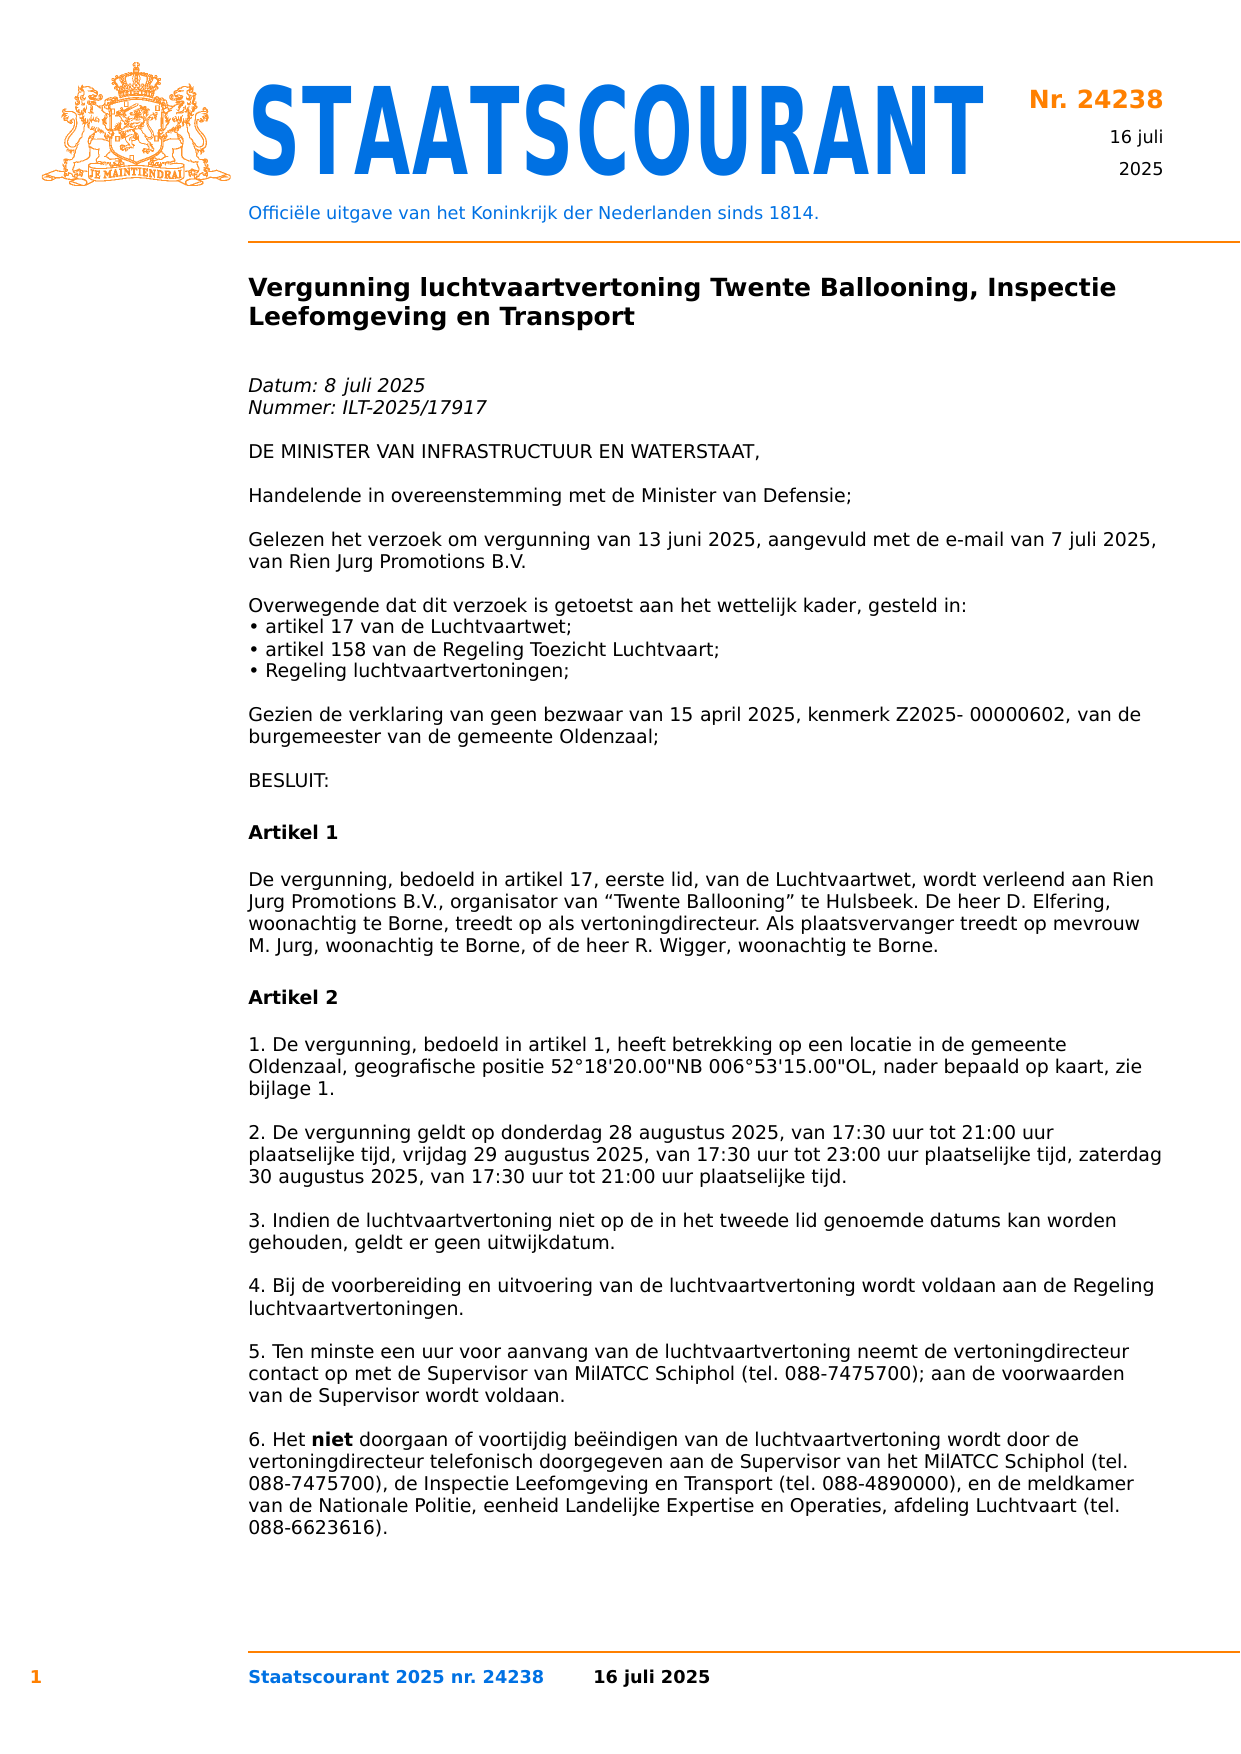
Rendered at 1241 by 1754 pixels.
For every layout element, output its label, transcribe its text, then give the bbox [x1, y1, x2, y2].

table_cell 2025 [998, 153, 1240, 203]
text BESLUIT: [248, 770, 1163, 792]
text Handelende in overeenstemming met de Minister van Defensie; [248, 485, 1163, 507]
text • artikel 17 van de Luchtvaartwet; [248, 616, 1163, 638]
picture [41, 62, 231, 186]
text • artikel 158 van de Regeling Toezicht Luchtvaart; [248, 638, 1163, 660]
text 2. De vergunning geldt op donderdag 28 augustus 2025, van 17:30 uur tot 21:00 uur plaatselijke tijd, vrijdag 29 augustus 2025, van 17:30 uur tot 23:00 uur plaatselijke tijd, zaterdag 30 augustus 2025, van 17:30 uur tot 21:00 uur plaatselijke tijd. [248, 1122, 1163, 1188]
text Gelezen het verzoek om vergunning van 13 juni 2025, aangevuld met de e-mail van 7 juli 2025, van Rien Jurg Promotions B.V. [248, 529, 1163, 573]
table_cell Officiële uitgave van het Koninkrijk der Nederlanden sinds 1814. [248, 203, 1240, 241]
table_header STAATSCOURANT [248, 62, 998, 203]
text Datum: 8 juli 2025 [248, 375, 1163, 397]
text De vergunning, bedoeld in artikel 17, eerste lid, van de Luchtvaartwet, wordt verleend aan Rien Jurg Promotions B.V., organisator van “Twente Ballooning” te Hulsbeek. De heer D. Elfering, woonachtig te Borne, treedt op als vertoningdirecteur. Als plaatsvervanger treedt op mevrouw M. Jurg, woonachtig te Borne, of de heer R. Wigger, woonachtig te Borne. [248, 869, 1163, 957]
text 3. Indien de luchtvaartvertoning niet op de in het tweede lid genoemde datums kan worden gehouden, geldt er geen uitwijkdatum. [248, 1209, 1163, 1253]
text 4. Bij de voorbereiding en uitvoering van de luchtvaartvertoning wordt voldaan aan de Regeling luchtvaartvertoningen. [248, 1275, 1163, 1319]
subtitle Artikel 1 [248, 822, 1163, 844]
text Overwegende dat dit verzoek is getoetst aan het wettelijk kader, gesteld in: [248, 594, 1163, 616]
subtitle Artikel 2 [248, 987, 1163, 1009]
table_header Nr. 24238 [998, 62, 1240, 121]
table_cell 16 juli [998, 121, 1240, 153]
text Gezien de verklaring van geen bezwaar van 15 april 2025, kenmerk Z2025- 00000602, van de burgemeester van de gemeente Oldenzaal; [248, 704, 1163, 748]
table_header [25, 62, 248, 241]
text • Regeling luchtvaartvertoningen; [248, 660, 1163, 682]
text DE MINISTER VAN INFRASTRUCTUUR EN WATERSTAAT, [248, 441, 1163, 463]
text 5. Ten minste een uur voor aanvang van de luchtvaartvertoning neemt de vertoningdirecteur contact op met de Supervisor van MilATCC Schiphol (tel. 088-7475700); aan de voorwaarden van de Supervisor wordt voldaan. [248, 1341, 1163, 1407]
text Nummer: ILT-2025/17917 [248, 397, 1163, 419]
subtitle Vergunning luchtvaartvertoning Twente Ballooning, Inspectie Leefomgeving en Transport [248, 273, 1163, 331]
text 6. Het niet doorgaan of voortijdig beëindigen van de luchtvaartvertoning wordt door de vertoningdirecteur telefonisch doorgegeven aan de Supervisor van het MilATCC Schiphol (tel. 088-7475700), de Inspectie Leefomgeving en Transport (tel. 088-4890000), en de meldkamer van de Nationale Politie, eenheid Landelijke Expertise en Operaties, afdeling Luchtvaart (tel. 088-6623616). [248, 1429, 1163, 1539]
text 1. De vergunning, bedoeld in artikel 1, heeft betrekking op een locatie in de gemeente Oldenzaal, geografische positie 52°18'20.00"NB 006°53'15.00"OL, nader bepaald op kaart, zie bijlage 1. [248, 1034, 1163, 1100]
